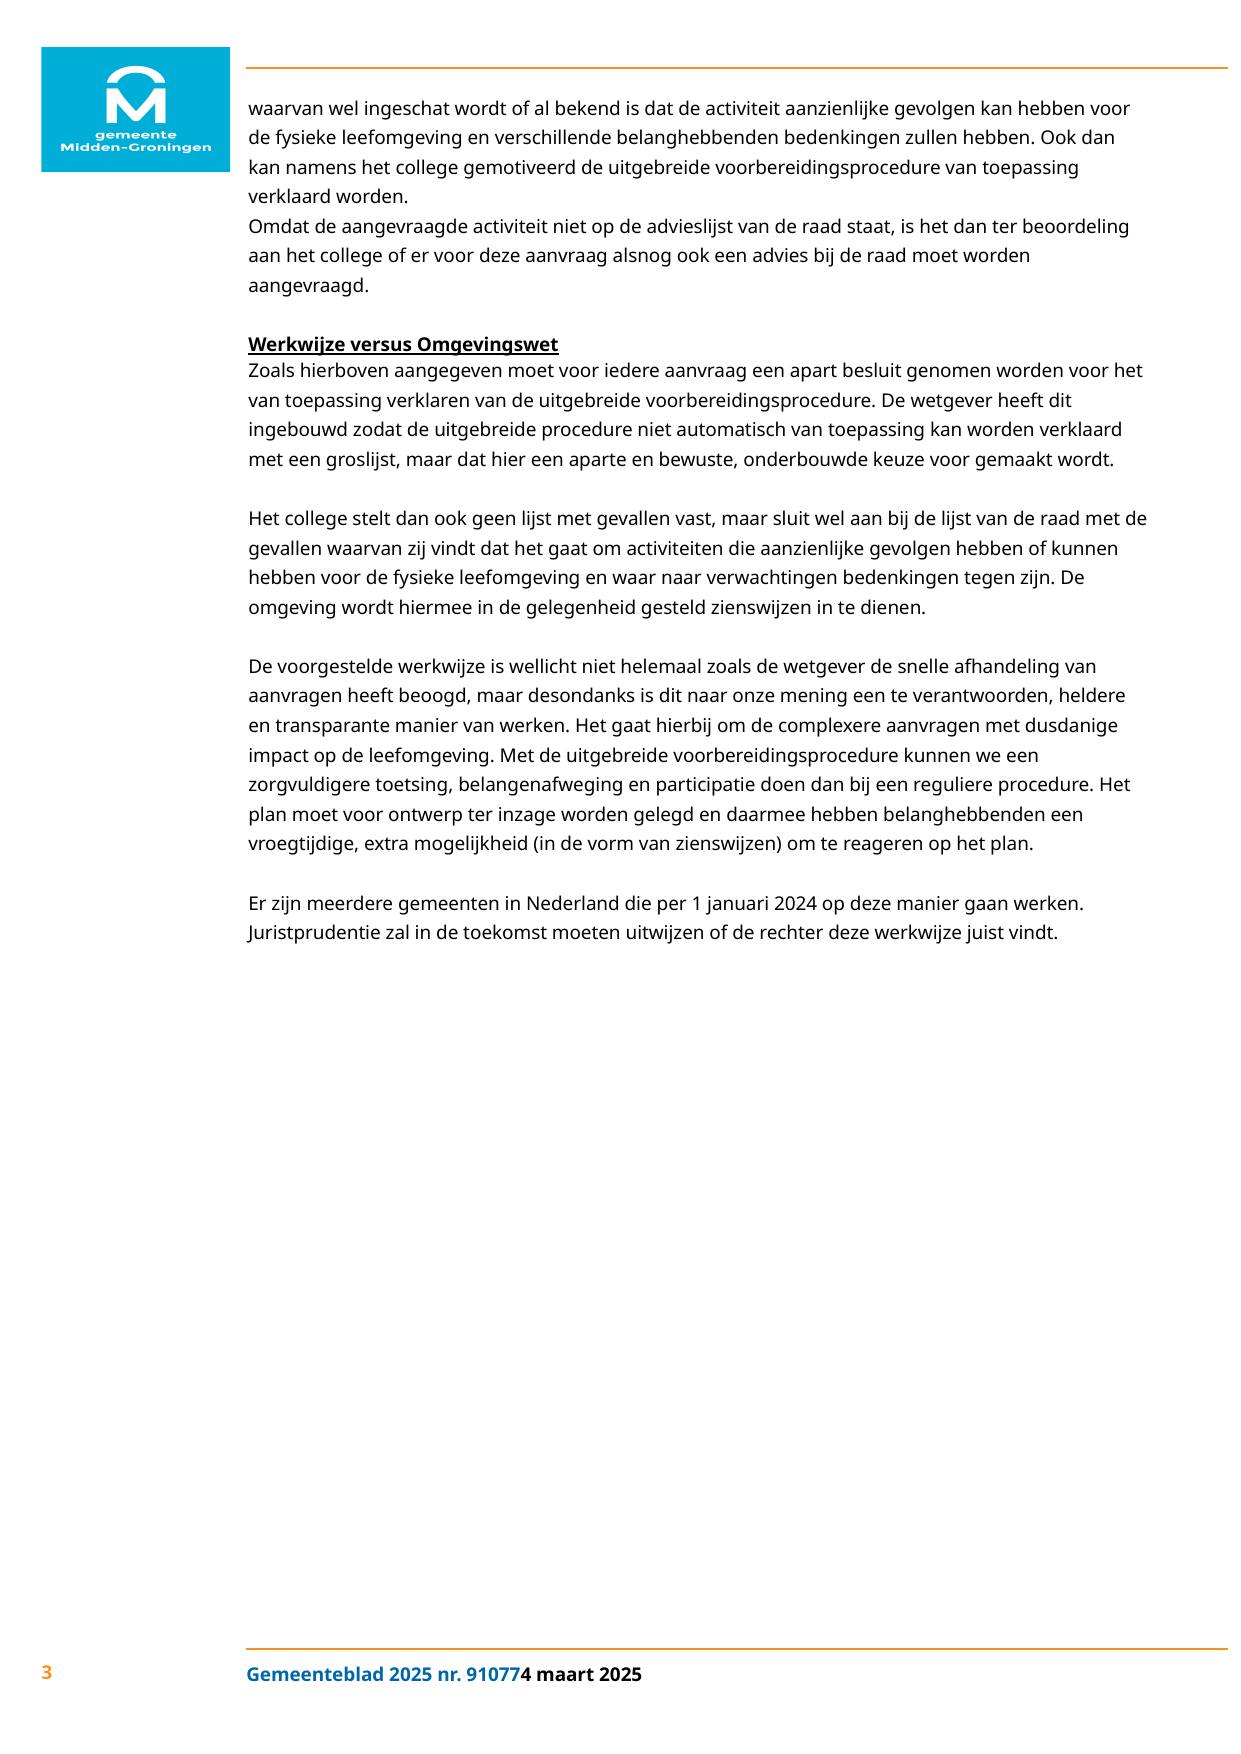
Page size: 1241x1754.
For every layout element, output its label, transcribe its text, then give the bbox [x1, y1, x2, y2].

text Werkwijze versus Omgevingswet [248, 331, 1152, 357]
text Het college stelt dan ook geen lijst met gevallen vast, maar sluit wel aan bij de lijst van de raad met de gevallen waarvan zij vindt dat het gaat om activiteiten die aanzienlijke gevolgen hebben of kunnen hebben voor de fysieke leefomgeving en waar naar verwachtingen bedenkingen tegen zijn. De omgeving wordt hiermee in de gelegenheid gesteld zienswijzen in te dienen. [248, 505, 1152, 619]
picture [184, 146, 190, 153]
text waarvan wel ingeschat wordt of al bekend is dat de activiteit aanzienlijke gevolgen kan hebben voor de fysieke leefomgeving en verschillende belanghebbenden bedenkingen zullen hebben. Ook dan kan namens het college gemotiveerd de uitgebreide voorbereidingsprocedure van toepassing verklaard worden. [248, 95, 1152, 209]
text De voorgestelde werkwijze is wellicht niet helemaal zoals de wetgever de snelle afhandeling van aanvragen heeft beoogd, maar desondanks is dit naar onze mening een te verantwoorden, heldere en transparante manier van werken. Het gaat hierbij om de complexere aanvragen met dusdanige impact op de leefomgeving. Met de uitgebreide voorbereidingsprocedure kunnen we een zorgvuldigere toetsing, belangenafweging en participatie doen dan bij een reguliere procedure. Het plan moet voor ontwerp ter inzage worden gelegd en daarmee hebben belanghebbenden een vroegtijdige, extra mogelijkheid (in de vorm van zienswijzen) om te reageren op het plan. [248, 653, 1152, 856]
picture [108, 66, 164, 82]
text Zoals hierboven aangegeven moet voor iedere aanvraag een apart besluit genomen worden voor het van toepassing verklaren van de uitgebreide voorbereidingsprocedure. De wetgever heeft dit ingebouwd zodat de uitgebreide procedure niet automatisch van toepassing kan worden verklaard met een groslijst, maar dat hier een aparte en bewuste, onderbouwde keuze voor gemaakt wordt. [248, 357, 1152, 472]
text Omdat de aangevraagde activiteit niet op de advieslijst van de raad staat, is het dan ter beoordeling aan het college of er voor deze aanvraag alsnog ook een advies bij de raad moet worden aangevraagd. [248, 213, 1152, 298]
picture [107, 89, 165, 122]
text Er zijn meerdere gemeenten in Nederland die per 1 januari 2024 op deze manier gaan werken. Juristprudentie zal in de toekomst moeten uitwijzen of de rechter deze werkwijze juist vindt. [248, 890, 1152, 945]
